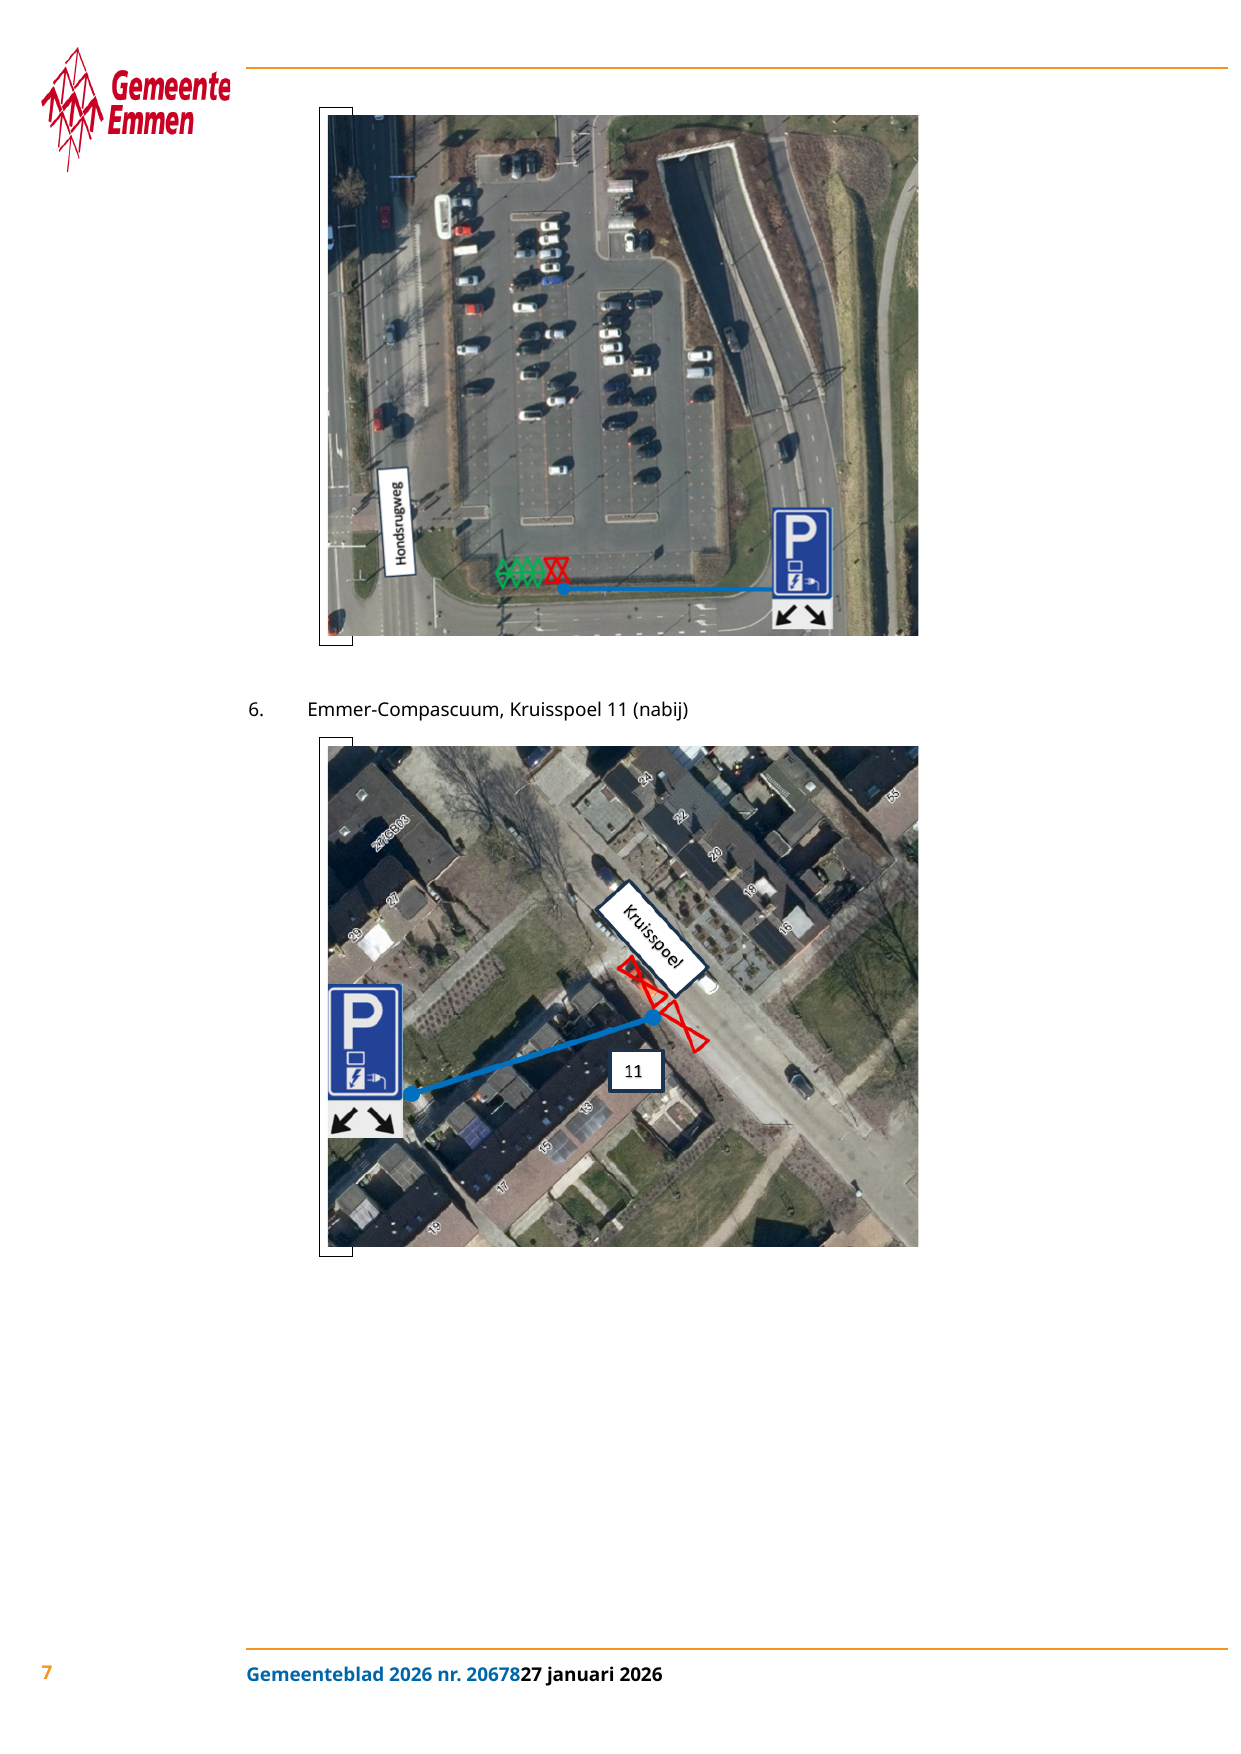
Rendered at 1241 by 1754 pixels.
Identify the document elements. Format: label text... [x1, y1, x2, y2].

picture [327, 115, 919, 636]
picture [41, 47, 231, 172]
picture [327, 746, 919, 1247]
list Emmer-Compascuum, Kruisspoel 11 (nabij) [248, 696, 1152, 722]
